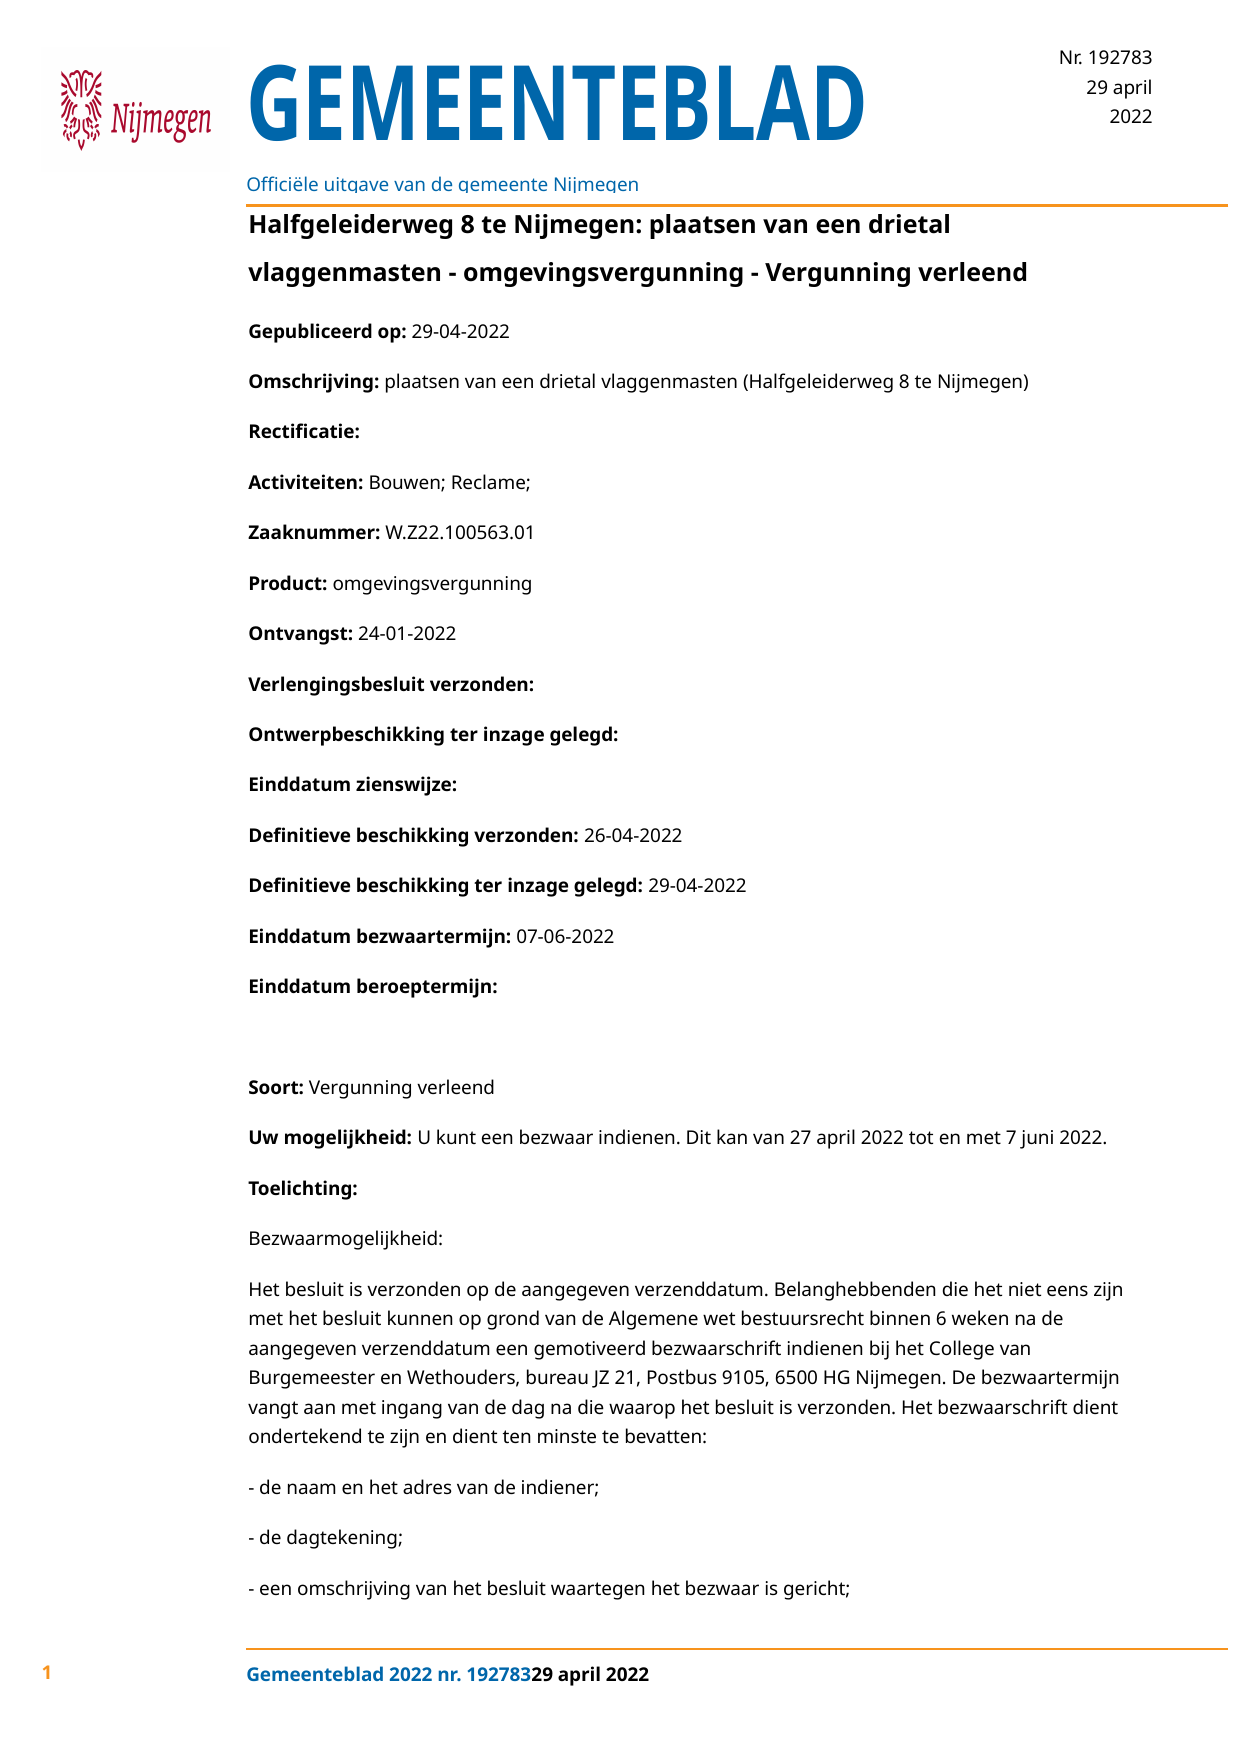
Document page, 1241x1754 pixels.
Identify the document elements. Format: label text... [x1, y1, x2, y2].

text - de dagtekening; [248, 1524, 1152, 1550]
text - een omschrijving van het besluit waartegen het bezwaar is gericht; [248, 1575, 1152, 1601]
text Einddatum beroeptermijn: [248, 973, 1152, 999]
text Rectificatie: [248, 419, 1152, 444]
text Toelichting: [248, 1175, 1152, 1201]
text Einddatum bezwaartermijn: 07-06-2022 [248, 923, 1152, 949]
text Ontwerpbeschikking ter inzage gelegd: [248, 721, 1152, 747]
text - de naam en het adres van de indiener; [248, 1474, 1152, 1500]
text Product: omgevingsvergunning [248, 570, 1152, 596]
text Einddatum zienswijze: [248, 772, 1152, 797]
text Soort: Vergunning verleend [248, 1074, 1152, 1100]
text Ontvangst: 24-01-2022 [248, 620, 1152, 646]
text Verlengingsbesluit verzonden: [248, 671, 1152, 697]
text Gepubliceerd op: 29-04-2022 [248, 318, 1152, 344]
text Uw mogelijkheid: U kunt een bezwaar indienen. Dit kan van 27 april 2022 tot en met 7 juni 2022. [248, 1124, 1152, 1150]
text Halfgeleiderweg 8 te Nijmegen: plaatsen van een drietal vlaggenmasten - omgevingsvergunning - Vergunning verleend [248, 207, 1152, 288]
text Definitieve beschikking verzonden: 26-04-2022 [248, 822, 1152, 848]
text Bezwaarmogelijkheid: [248, 1225, 1152, 1251]
text Activiteiten: Bouwen; Reclame; [248, 469, 1152, 495]
text Het besluit is verzonden op de aangegeven verzenddatum. Belanghebbenden die het niet eens zijn met het besluit kunnen op grond van de Algemene wet bestuursrecht binnen 6 weken na de aangegeven verzenddatum een gemotiveerd bezwaarschrift indienen bij het College van Burgemeester en Wethouders, bureau JZ 21, Postbus 9105, 6500 HG Nijmegen. De bezwaartermijn vangt aan met ingang van de dag na die waarop het besluit is verzonden. Het bezwaarschrift dient ondertekend te zijn en dient ten minste te bevatten: [248, 1276, 1152, 1449]
text Zaaknummer: W.Z22.100563.01 [248, 519, 1152, 545]
text Definitieve beschikking ter inzage gelegd: 29-04-2022 [248, 872, 1152, 898]
picture [41, 47, 231, 172]
text Omschrijving: plaatsen van een drietal vlaggenmasten (Halfgeleiderweg 8 te Nijmegen) [248, 368, 1152, 394]
